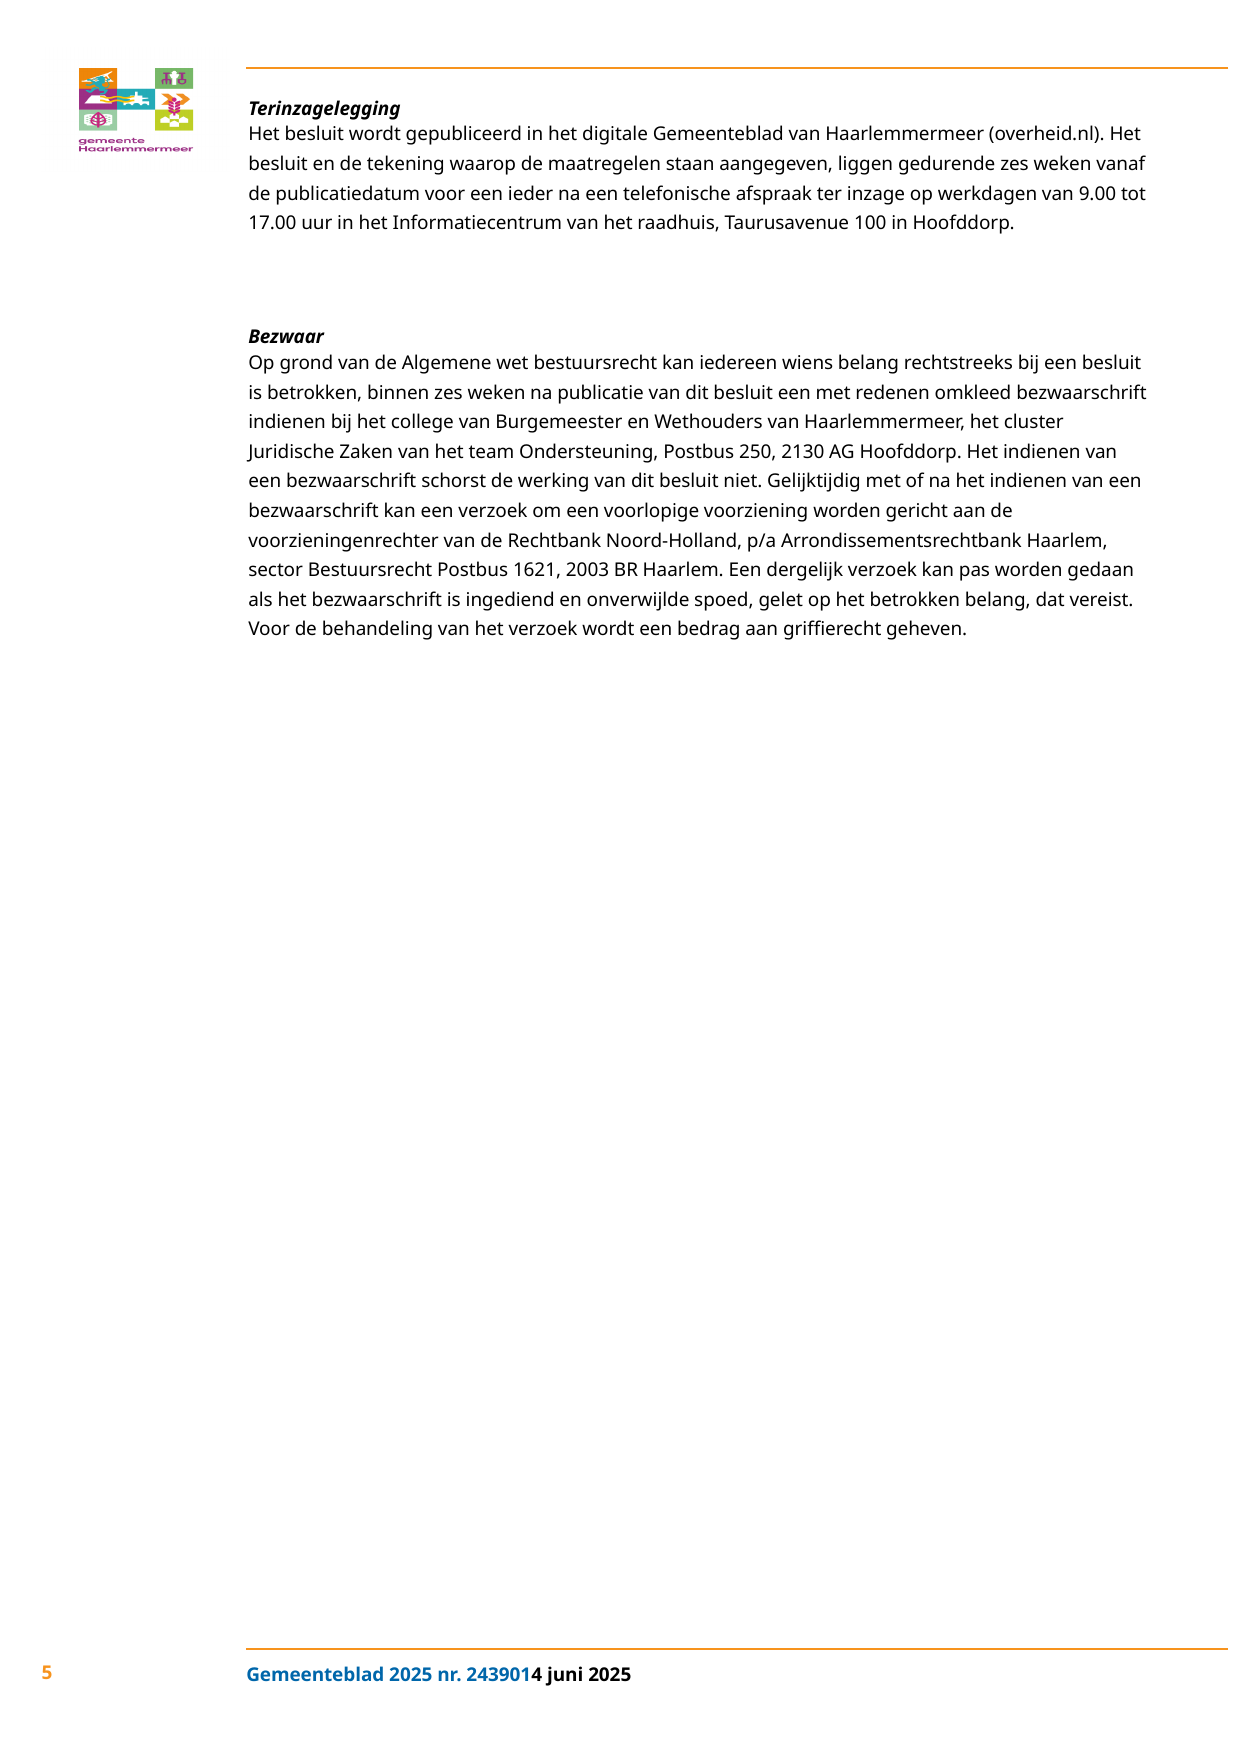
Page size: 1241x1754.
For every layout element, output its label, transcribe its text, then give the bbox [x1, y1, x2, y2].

text Op grond van de Algemene wet bestuursrecht kan iedereen wiens belang rechtstreeks bij een besluit is betrokken, binnen zes weken na publicatie van dit besluit een met redenen omkleed bezwaarschrift indienen bij het college van Burgemeester en Wethouders van Haarlemmermeer, het cluster Juridische Zaken van het team Ondersteuning, Postbus 250, 2130 AG Hoofddorp. Het indienen van een bezwaarschrift schorst de werking van dit besluit niet. Gelijktijdig met of na het indienen van een bezwaarschrift kan een verzoek om een voorlopige voorziening worden gericht aan de voorzieningenrechter van de Rechtbank Noord-Holland, p/a Arrondissementsrechtbank Haarlem, sector Bestuursrecht Postbus 1621, 2003 BR Haarlem. Een dergelijk verzoek kan pas worden gedaan als het bezwaarschrift is ingediend en onverwijlde spoed, gelet op het betrokken belang, dat vereist. Voor de behandeling van het verzoek wordt een bedrag aan griffierecht geheven. [248, 349, 1152, 641]
picture [41, 47, 231, 172]
text Terinzagelegging [248, 95, 1152, 121]
text Het besluit wordt gepubliceerd in het digitale Gemeenteblad van Haarlemmermeer (overheid.nl). Het besluit en de tekening waarop de maatregelen staan aangegeven, liggen gedurende zes weken vanaf de publicatiedatum voor een ieder na een telefonische afspraak ter inzage op werkdagen van 9.00 tot 17.00 uur in het Informatiecentrum van het raadhuis, Taurusavenue 100 in Hoofddorp. [248, 121, 1152, 235]
text Bezwaar [248, 324, 1152, 349]
